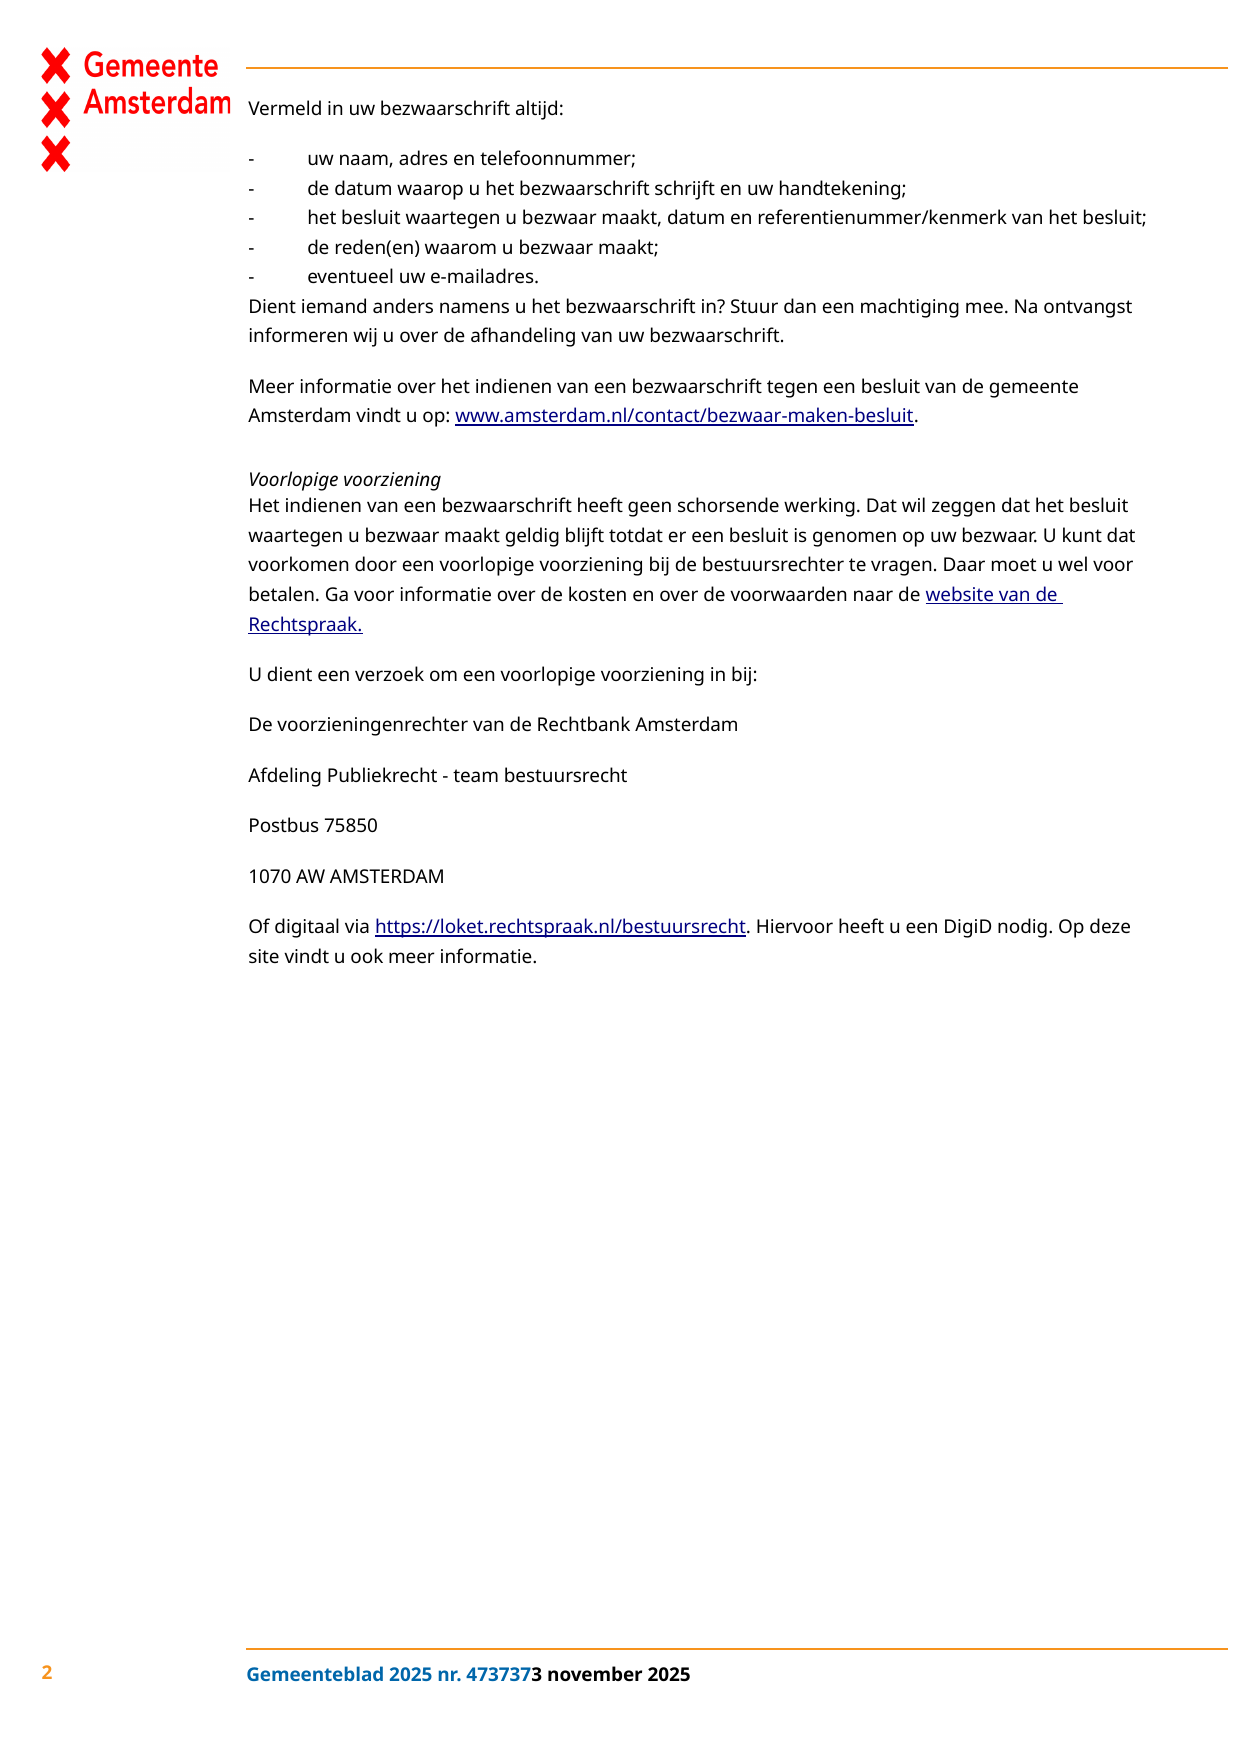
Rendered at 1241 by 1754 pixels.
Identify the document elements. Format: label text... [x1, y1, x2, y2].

text U dient een verzoek om een voorlopige voorziening in bij: [248, 661, 1152, 687]
text Dient iemand anders namens u het bezwaarschrift in? Stuur dan een machtiging mee. Na ontvangst informeren wij u over de afhandeling van uw bezwaarschrift. [248, 293, 1152, 348]
text Of digitaal via https://loket.rechtspraak.nl/bestuursrecht. Hiervoor heeft u een DigiD nodig. Op deze site vindt u ook meer informatie. [248, 913, 1152, 968]
text Vermeld in uw bezwaarschrift altijd: [248, 95, 1152, 121]
text Afdeling Publiekrecht - team bestuursrecht [248, 762, 1152, 788]
text 1070 AW AMSTERDAM [248, 863, 1152, 888]
list het besluit waartegen u bezwaar maakt, datum en referentienummer/kenmerk van het besluit; [248, 204, 1152, 230]
text Voorlopige voorziening [248, 467, 1152, 492]
text Meer informatie over het indienen van een bezwaarschrift tegen een besluit van de gemeente Amsterdam vindt u op: www.amsterdam.nl/contact/bezwaar-maken-besluit. [248, 373, 1152, 428]
list de reden(en) waarom u bezwaar maakt; [248, 234, 1152, 260]
text Het indienen van een bezwaarschrift heeft geen schorsende werking. Dat wil zeggen dat het besluit waartegen u bezwaar maakt geldig blijft totdat er een besluit is genomen op uw bezwaar. U kunt dat voorkomen door een voorlopige voorziening bij de bestuursrechter te vragen. Daar moet u wel voor betalen. Ga voor informatie over de kosten en over de voorwaarden naar de website van de Rechtspraak. [248, 492, 1152, 636]
picture [41, 47, 231, 172]
text De voorzieningenrechter van de Rechtbank Amsterdam [248, 712, 1152, 737]
text Postbus 75850 [248, 812, 1152, 838]
list de datum waarop u het bezwaarschrift schrijft en uw handtekening; [248, 175, 1152, 201]
list uw naam, adres en telefoonnummer; [248, 145, 1152, 171]
list eventueel uw e-mailadres. [248, 263, 1152, 289]
